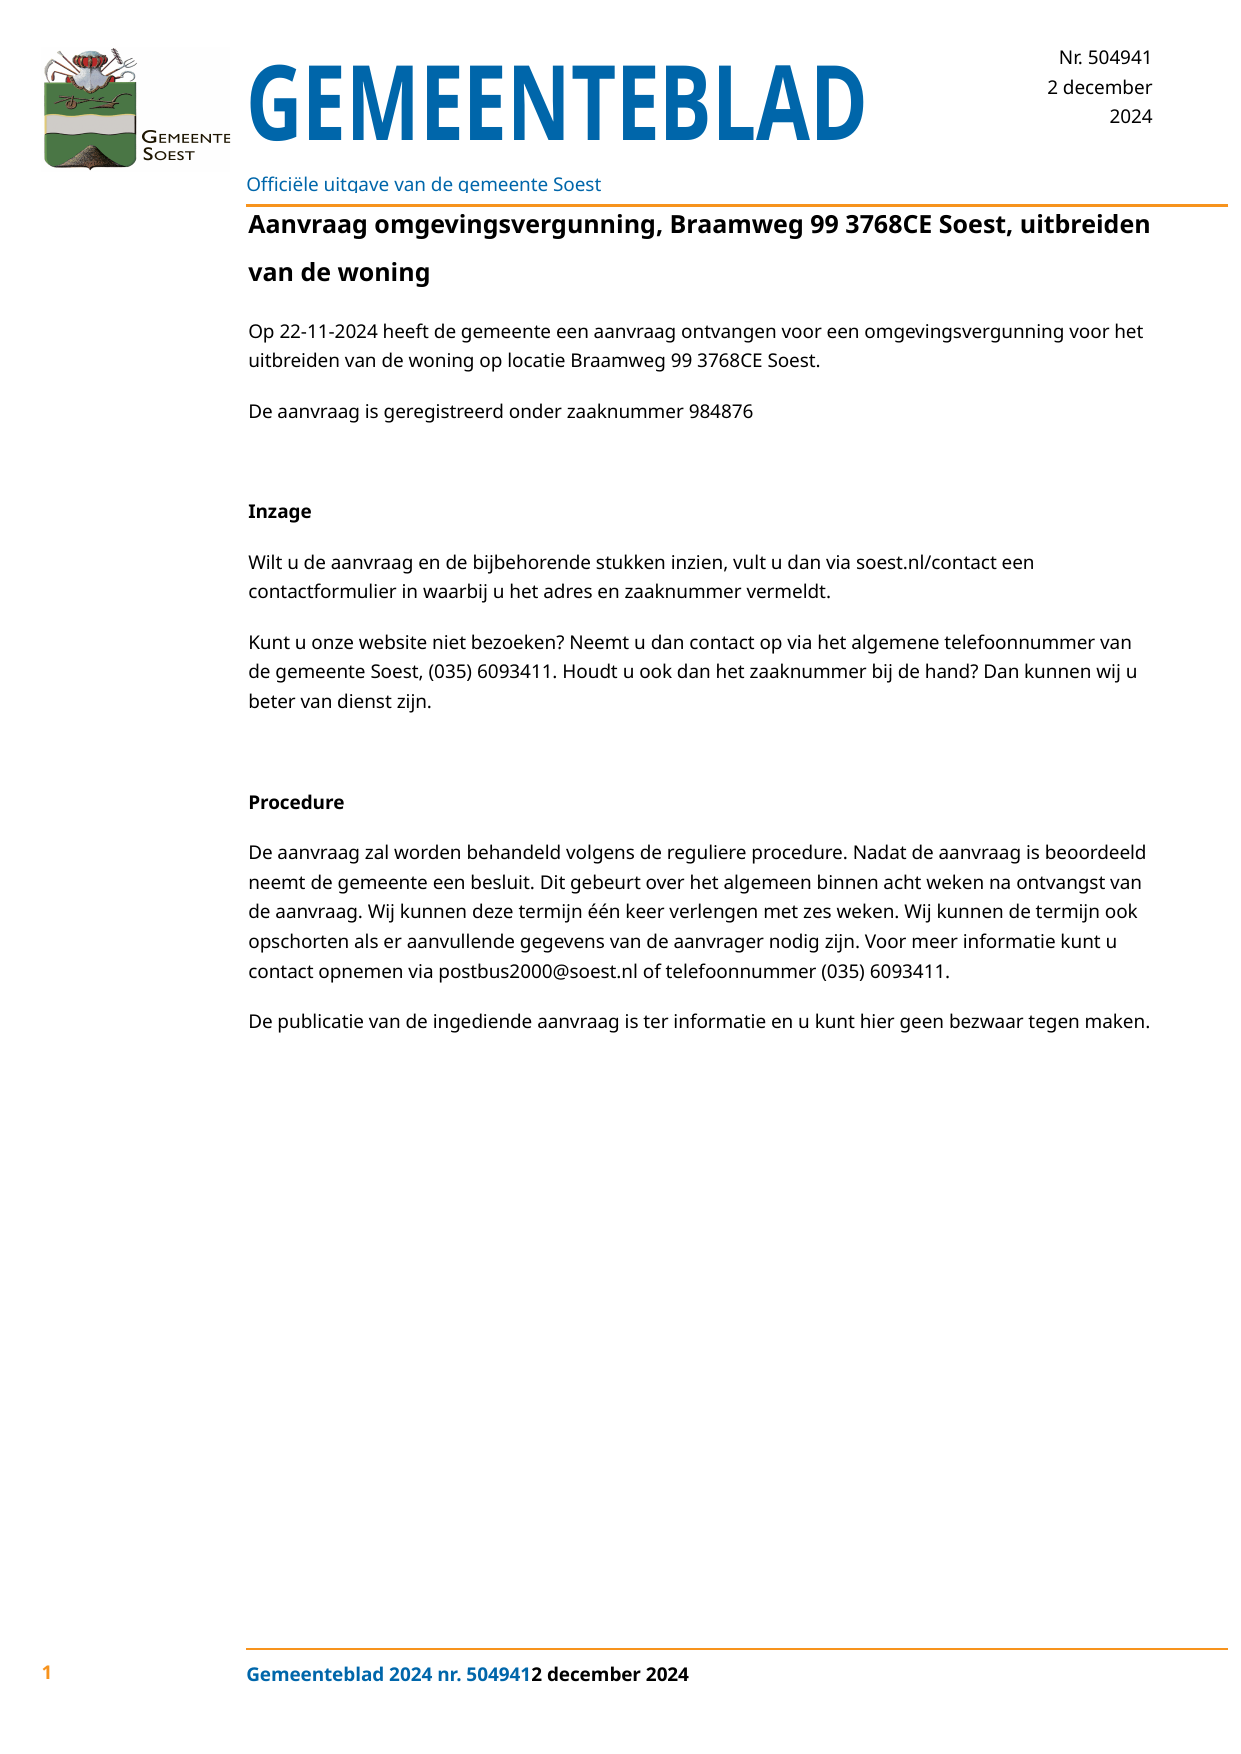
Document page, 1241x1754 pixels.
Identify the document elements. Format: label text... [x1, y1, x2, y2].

text Op 22-11-2024 heeft de gemeente een aanvraag ontvangen voor een omgevingsvergunning voor het uitbreiden van de woning op locatie Braamweg 99 3768CE Soest. [248, 318, 1152, 373]
text Kunt u onze website niet bezoeken? Neemt u dan contact op via het algemene telefoonnummer van de gemeente Soest, (035) 6093411. Houdt u ook dan het zaaknummer bij de hand? Dan kunnen wij u beter van dienst zijn. [248, 629, 1152, 714]
text De publicatie van de ingediende aanvraag is ter informatie en u kunt hier geen bezwaar tegen maken. [248, 1008, 1152, 1034]
picture [41, 47, 231, 172]
text Aanvraag omgevingsvergunning, Braamweg 99 3768CE Soest, uitbreiden van de woning [248, 207, 1152, 288]
text De aanvraag zal worden behandeld volgens de reguliere procedure. Nadat de aanvraag is beoordeeld neemt de gemeente een besluit. Dit gebeurt over het algemeen binnen acht weken na ontvangst van de aanvraag. Wij kunnen deze termijn één keer verlengen met zes weken. Wij kunnen de termijn ook opschorten als er aanvullende gegevens van de aanvrager nodig zijn. Voor meer informatie kunt u contact opnemen via postbus2000@soest.nl of telefoonnummer (035) 6093411. [248, 839, 1152, 984]
text Wilt u de aanvraag en de bijbehorende stukken inzien, vult u dan via soest.nl/contact een contactformulier in waarbij u het adres en zaaknummer vermeldt. [248, 549, 1152, 604]
text Procedure [248, 789, 1152, 815]
text Inzage [248, 499, 1152, 524]
text De aanvraag is geregistreerd onder zaaknummer 984876 [248, 398, 1152, 424]
